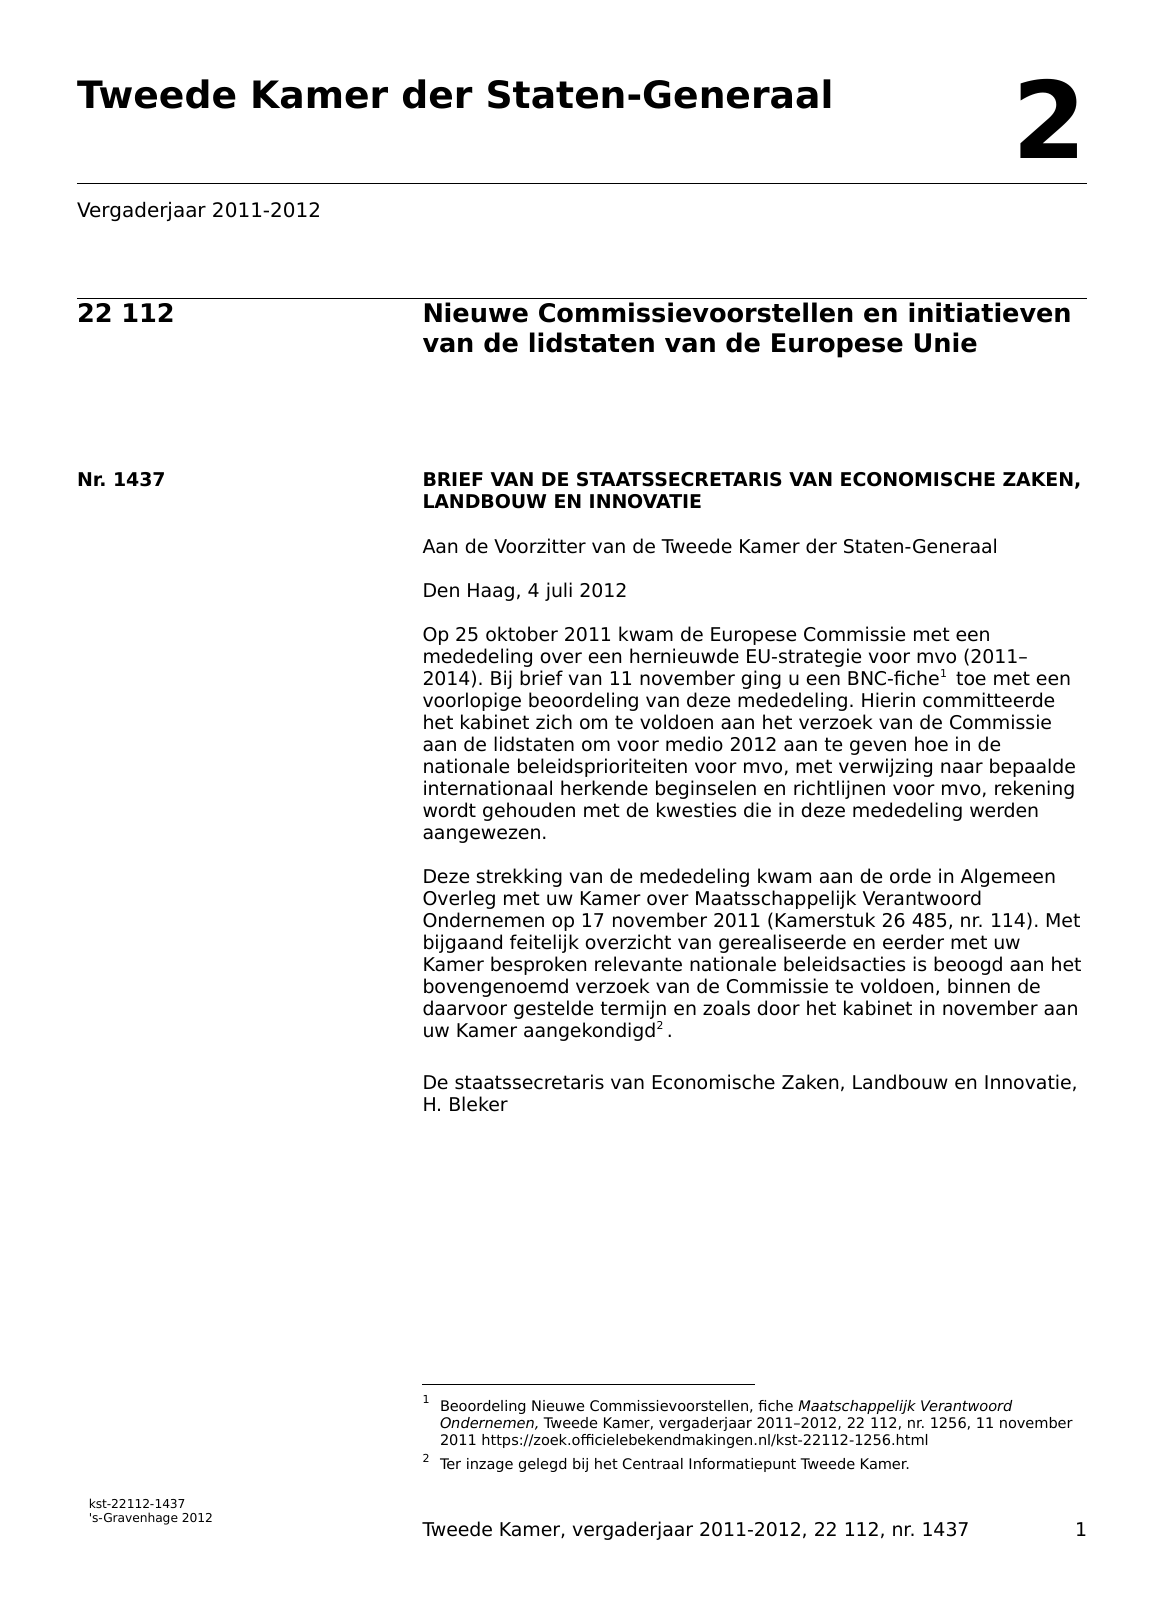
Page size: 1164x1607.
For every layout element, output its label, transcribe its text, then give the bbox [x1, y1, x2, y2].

table_header 2 [886, 59, 1087, 183]
text Den Haag, 4 juli 2012 [422, 580, 1087, 602]
text Op 25 oktober 2011 kwam de Europese Commissie met een mededeling over een hernieuwde EU-strategie voor mvo (2011–2014). Bij brief van 11 november ging u een BNC-fiche toe met een voorlopige beoordeling van deze mededeling. Hierin committeerde het kabinet zich om te voldoen aan het verzoek van de Commissie aan de lidstaten om voor medio 2012 aan te geven hoe in de nationale beleidsprioriteiten voor mvo, met verwijzing naar bepaalde internationaal herkende beginselen en richtlijnen voor mvo, rekening wordt gehouden met de kwesties die in deze mededeling werden aangewezen. [422, 624, 1087, 844]
subtitle Nr. 1437 BRIEF VAN DE STAATSSECRETARIS VAN ECONOMISCHE ZAKEN, LANDBOUW EN INNOVATIE [77, 469, 1087, 513]
table_header Tweede Kamer der Staten-Generaal [77, 59, 886, 183]
subtitle 22 112 Nieuwe Commissievoorstellen en initiatieven van de lidstaten van de Europese Unie [77, 299, 1087, 358]
text Beoordeling Nieuwe Commissievoorstellen, fiche Maatschappelijk Verantwoord Ondernemen, Tweede Kamer, vergaderjaar 2011–2012, 22 112, nr. 1256, 11 november 2011 https://zoek.officielebekendmakingen.nl/kst-22112-1256.html [422, 1393, 1087, 1449]
text Aan de Voorzitter van de Tweede Kamer der Staten-Generaal [422, 536, 1087, 557]
table_cell Vergaderjaar 2011-2012 [77, 184, 1087, 298]
text 's-Gravenhage 2012 [88, 1511, 323, 1525]
text Deze strekking van de mededeling kwam aan de orde in Algemeen Overleg met uw Kamer over Maatsschappelijk Verantwoord Ondernemen op 17 november 2011 (Kamerstuk 26 485, nr. 114). Met bijgaand feitelijk overzicht van gerealiseerde en eerder met uw Kamer besproken relevante nationale beleidsacties is beoogd aan het bovengenoemd verzoek van de Commissie te voldoen, binnen de daarvoor gestelde termijn en zoals door het kabinet in november aan uw Kamer aangekondigd. [422, 866, 1087, 1042]
text kst-22112-1437 [88, 1497, 323, 1511]
text De staatssecretaris van Economische Zaken, Landbouw en Innovatie, H. Bleker [422, 1072, 1087, 1116]
text Ter inzage gelegd bij het Centraal Informatiepunt Tweede Kamer. [422, 1452, 1087, 1474]
